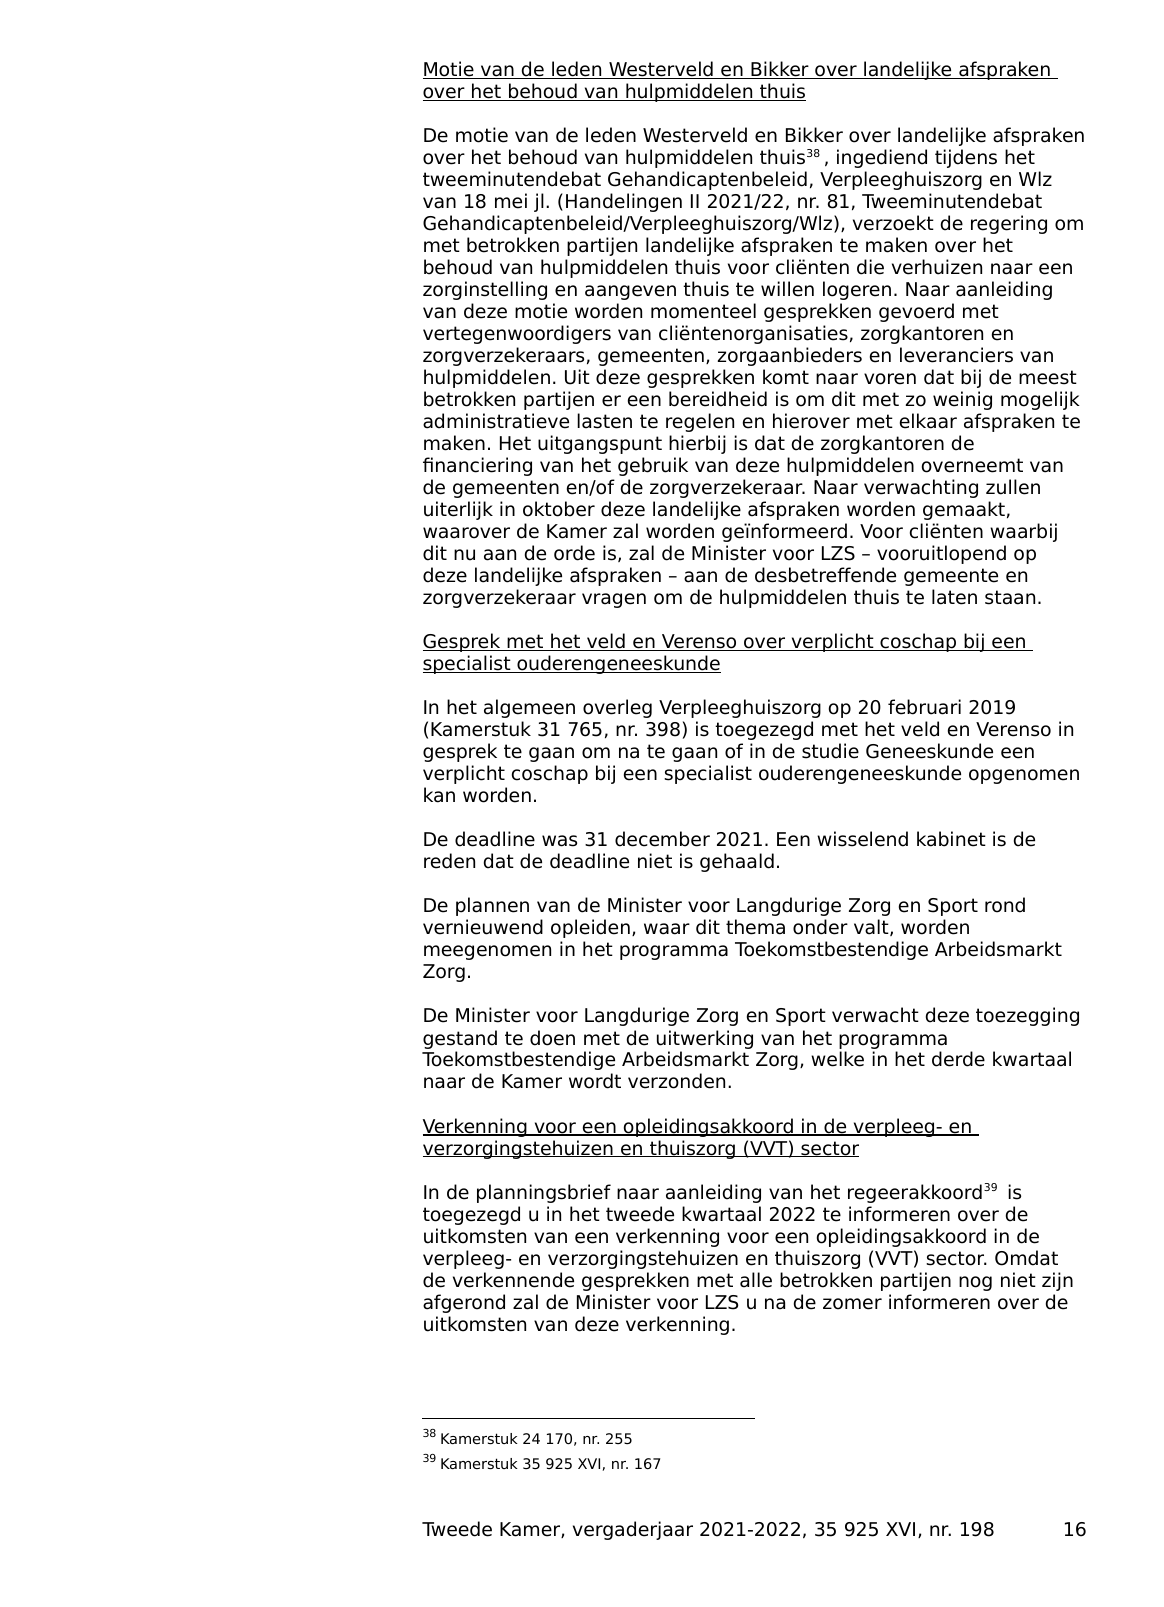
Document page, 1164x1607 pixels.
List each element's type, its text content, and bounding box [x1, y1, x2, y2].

text In het algemeen overleg Verpleeghuiszorg op 20 februari 2019 (Kamerstuk 31 765, nr. 398) is toegezegd met het veld en Verenso in gesprek te gaan om na te gaan of in de studie Geneeskunde een verplicht coschap bij een specialist ouderengeneeskunde opgenomen kan worden. [422, 697, 1087, 807]
text De Minister voor Langdurige Zorg en Sport verwacht deze toezegging gestand te doen met de uitwerking van het programma Toekomstbestendige Arbeidsmarkt Zorg, welke in het derde kwartaal naar de Kamer wordt verzonden. [422, 1005, 1087, 1093]
text De plannen van de Minister voor Langdurige Zorg en Sport rond vernieuwend opleiden, waar dit thema onder valt, worden meegenomen in het programma Toekomstbestendige Arbeidsmarkt Zorg. [422, 895, 1087, 983]
text In de planningsbrief naar aanleiding van het regeerakkoord is toegezegd u in het tweede kwartaal 2022 te informeren over de uitkomsten van een verkenning voor een opleidingsakkoord in de verpleeg- en verzorgingstehuizen en thuiszorg (VVT) sector. Omdat de verkennende gesprekken met alle betrokken partijen nog niet zijn afgerond zal de Minister voor LZS u na de zomer informeren over de uitkomsten van deze verkenning. [422, 1182, 1087, 1336]
text De deadline was 31 december 2021. Een wisselend kabinet is de reden dat de deadline niet is gehaald. [422, 829, 1087, 873]
text Kamerstuk 35 925 XVI, nr. 167 [422, 1452, 1087, 1474]
subtitle Gesprek met het veld en Verenso over verplicht coschap bij een specialist ouderengeneeskunde [422, 631, 1087, 675]
subtitle Motie van de leden Westerveld en Bikker over landelijke afspraken over het behoud van hulpmiddelen thuis [422, 59, 1087, 103]
subtitle Verkenning voor een opleidingsakkoord in de verpleeg- en verzorgingstehuizen en thuiszorg (VVT) sector [422, 1116, 1087, 1159]
text De motie van de leden Westerveld en Bikker over landelijke afspraken over het behoud van hulpmiddelen thuis, ingediend tijdens het tweeminutendebat Gehandicaptenbeleid, Verpleeghuiszorg en Wlz van 18 mei jl. (Handelingen II 2021/22, nr. 81, Tweeminutendebat Gehandicaptenbeleid/Verpleeghuiszorg/Wlz), verzoekt de regering om met betrokken partijen landelijke afspraken te maken over het behoud van hulpmiddelen thuis voor cliënten die verhuizen naar een zorginstelling en aangeven thuis te willen logeren. Naar aanleiding van deze motie worden momenteel gesprekken gevoerd met vertegenwoordigers van cliëntenorganisaties, zorgkantoren en zorgverzekeraars, gemeenten, zorgaanbieders en leveranciers van hulpmiddelen. Uit deze gesprekken komt naar voren dat bij de meest betrokken partijen er een bereidheid is om dit met zo weinig mogelijk administratieve lasten te regelen en hierover met elkaar afspraken te maken. Het uitgangspunt hierbij is dat de zorgkantoren de financiering van het gebruik van deze hulpmiddelen overneemt van de gemeenten en/of de zorgverzekeraar. Naar verwachting zullen uiterlijk in oktober deze landelijke afspraken worden gemaakt, waarover de Kamer zal worden geïnformeerd. Voor cliënten waarbij dit nu aan de orde is, zal de Minister voor LZS – vooruitlopend op deze landelijke afspraken – aan de desbetreffende gemeente en zorgverzekeraar vragen om de hulpmiddelen thuis te laten staan. [422, 125, 1087, 609]
text Kamerstuk 24 170, nr. 255 [422, 1427, 1087, 1449]
